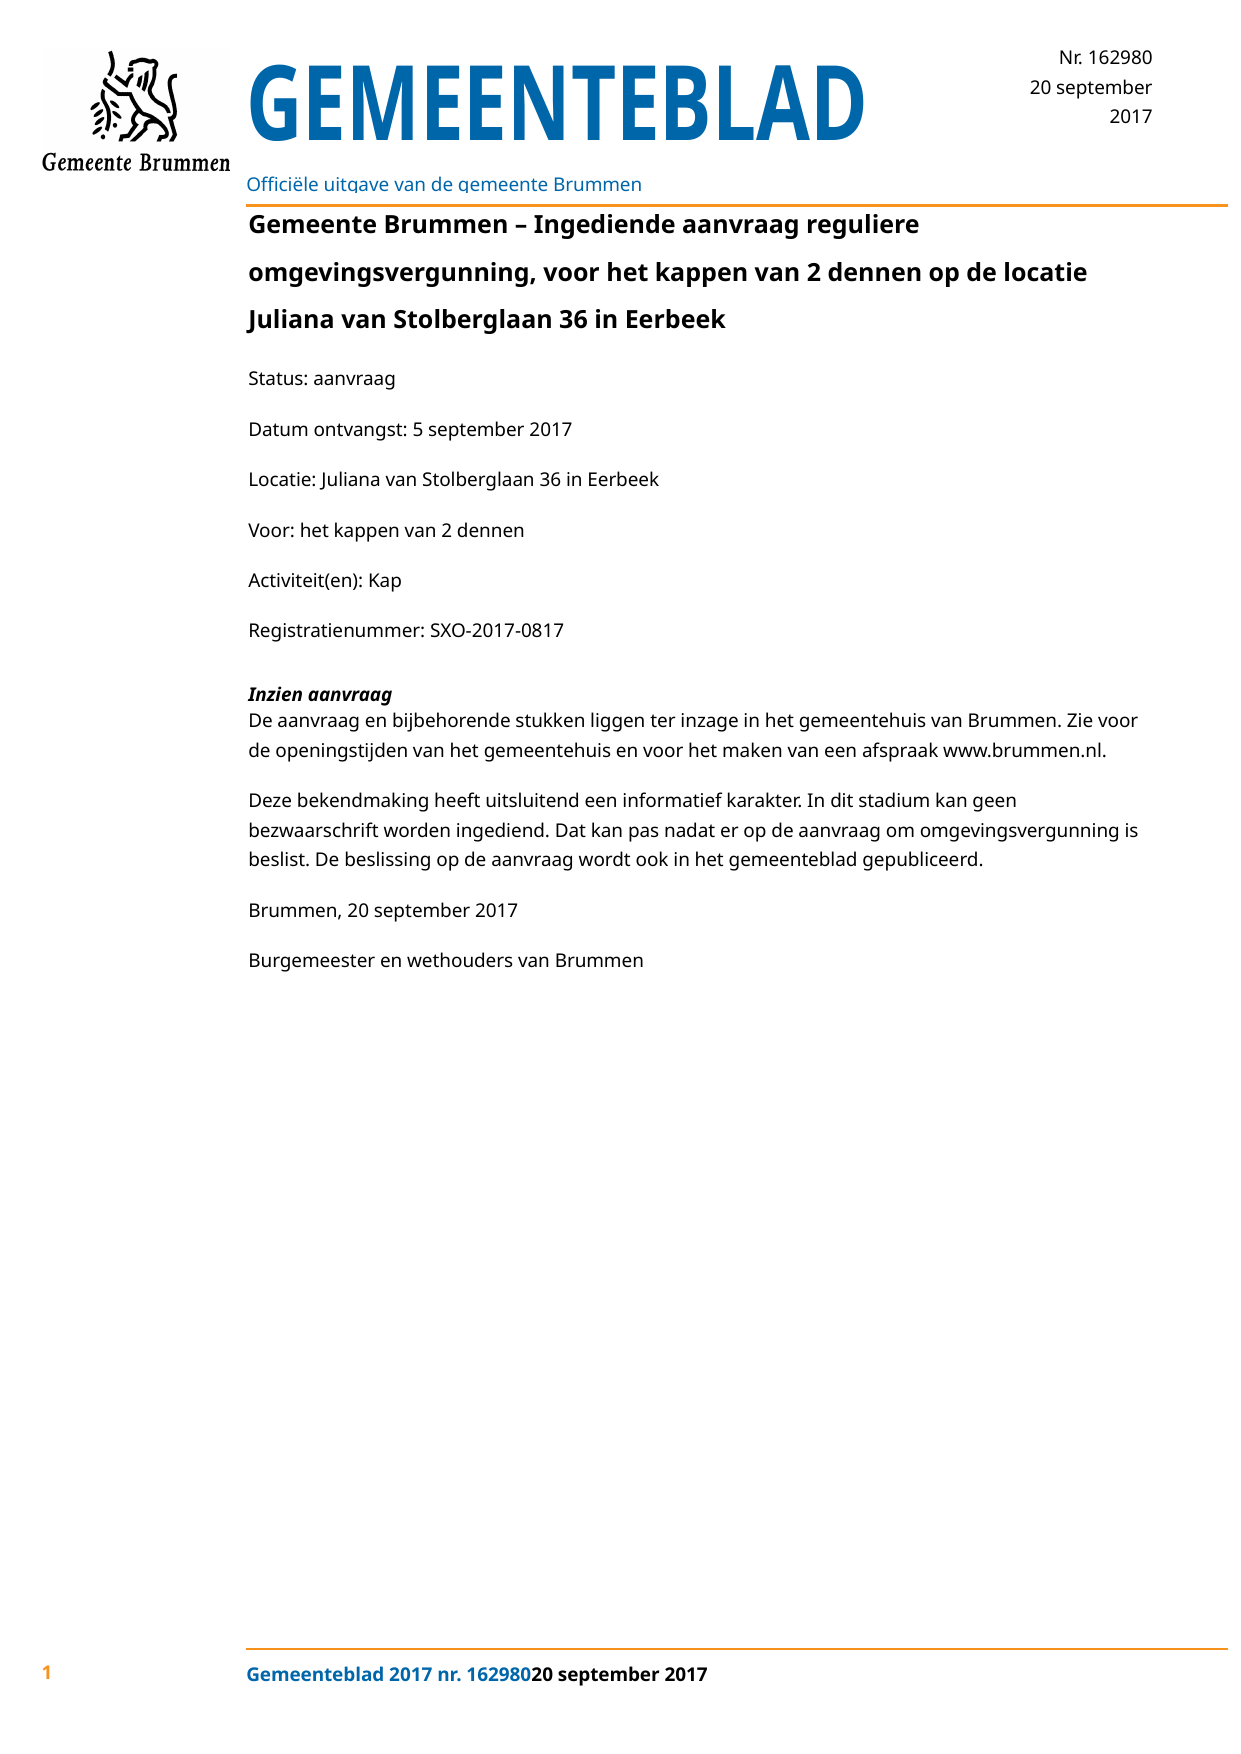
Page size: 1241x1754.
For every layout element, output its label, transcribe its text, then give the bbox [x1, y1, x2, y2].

text Datum ontvangst: 5 september 2017 [248, 416, 1152, 442]
text Brummen, 20 september 2017 [248, 897, 1152, 923]
text Registratienummer: SXO-2017-0817 [248, 618, 1152, 643]
text Burgemeester en wethouders van Brummen [248, 947, 1152, 973]
text Activiteit(en): Kap [248, 567, 1152, 593]
text Deze bekendmaking heeft uitsluitend een informatief karakter. In dit stadium kan geen bezwaarschrift worden ingediend. Dat kan pas nadat er op de aanvraag om omgevingsvergunning is beslist. De beslissing op de aanvraag wordt ook in het gemeenteblad gepubliceerd. [248, 787, 1152, 872]
text Gemeente Brummen – Ingediende aanvraag reguliere omgevingsvergunning, voor het kappen van 2 dennen op de locatie Juliana van Stolberglaan 36 in Eerbeek [248, 207, 1152, 336]
text Locatie: Juliana van Stolberglaan 36 in Eerbeek [248, 466, 1152, 492]
text De aanvraag en bijbehorende stukken liggen ter inzage in het gemeentehuis van Brummen. Zie voor de openingstijden van het gemeentehuis en voor het maken van een afspraak www.brummen.nl. [248, 707, 1152, 763]
text Inzien aanvraag [248, 682, 1152, 707]
picture [41, 47, 231, 172]
text Voor: het kappen van 2 dennen [248, 517, 1152, 542]
text Status: aanvraag [248, 366, 1152, 391]
